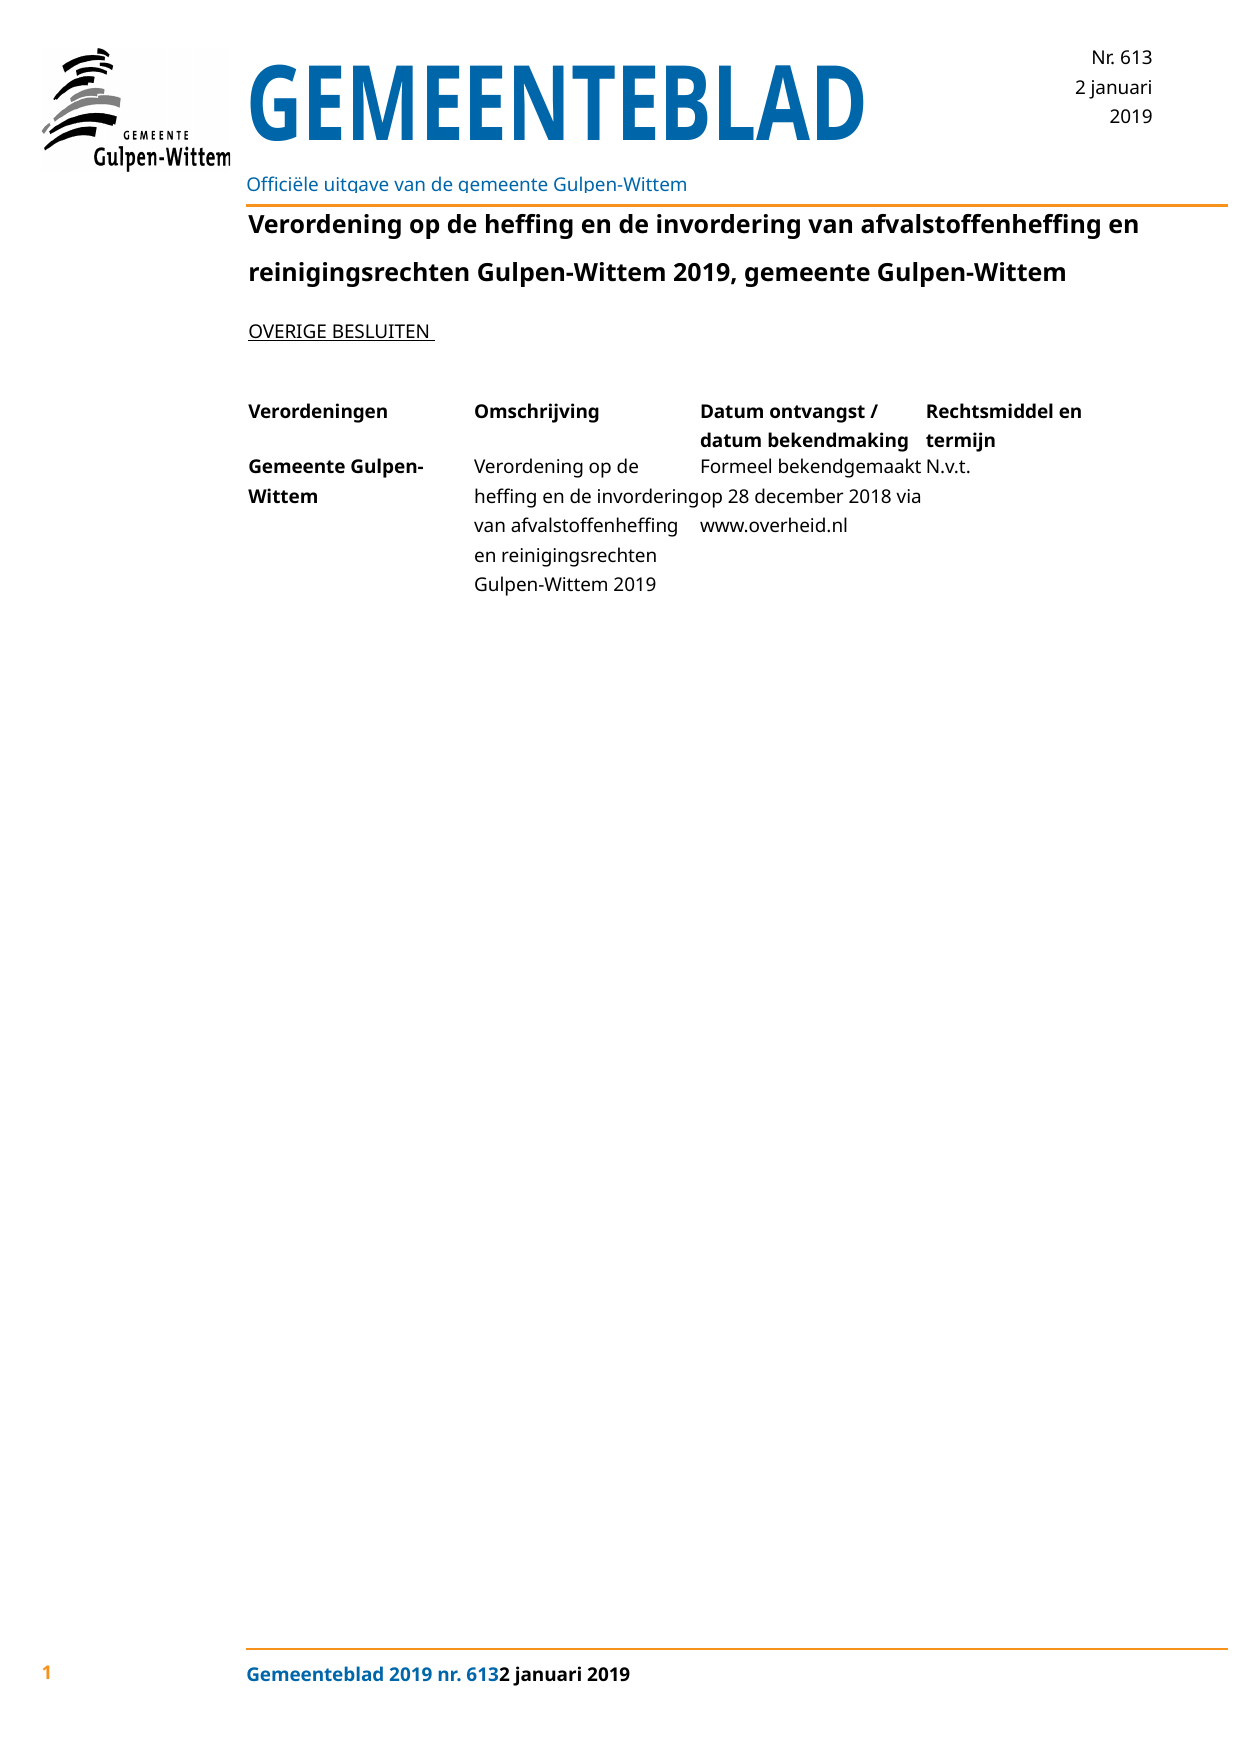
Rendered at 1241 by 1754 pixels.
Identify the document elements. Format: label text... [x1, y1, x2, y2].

text OVERIGE BESLUITEN [248, 318, 1152, 344]
table_cell N.v.t. [926, 453, 1152, 597]
table_cell Verordening op de heffing en de invordering van afvalstoffenheffing en reinigingsrechten Gulpen-Wittem 2019 [474, 453, 700, 597]
picture [41, 47, 231, 172]
table_header Rechtsmiddel en termijn [926, 398, 1152, 453]
table_cell Gemeente Gulpen-Wittem [248, 453, 474, 597]
text Verordening op de heffing en de invordering van afvalstoffenheffing en reinigingsrechten Gulpen-Wittem 2019, gemeente Gulpen-Wittem [248, 207, 1152, 288]
table_header Omschrijving [474, 398, 700, 453]
table_cell Formeel bekendgemaakt op 28 december 2018 via www.overheid.nl [700, 453, 926, 597]
table_header Verordeningen [248, 398, 474, 453]
table_header Datum ontvangst / datum bekendmaking [700, 398, 926, 453]
